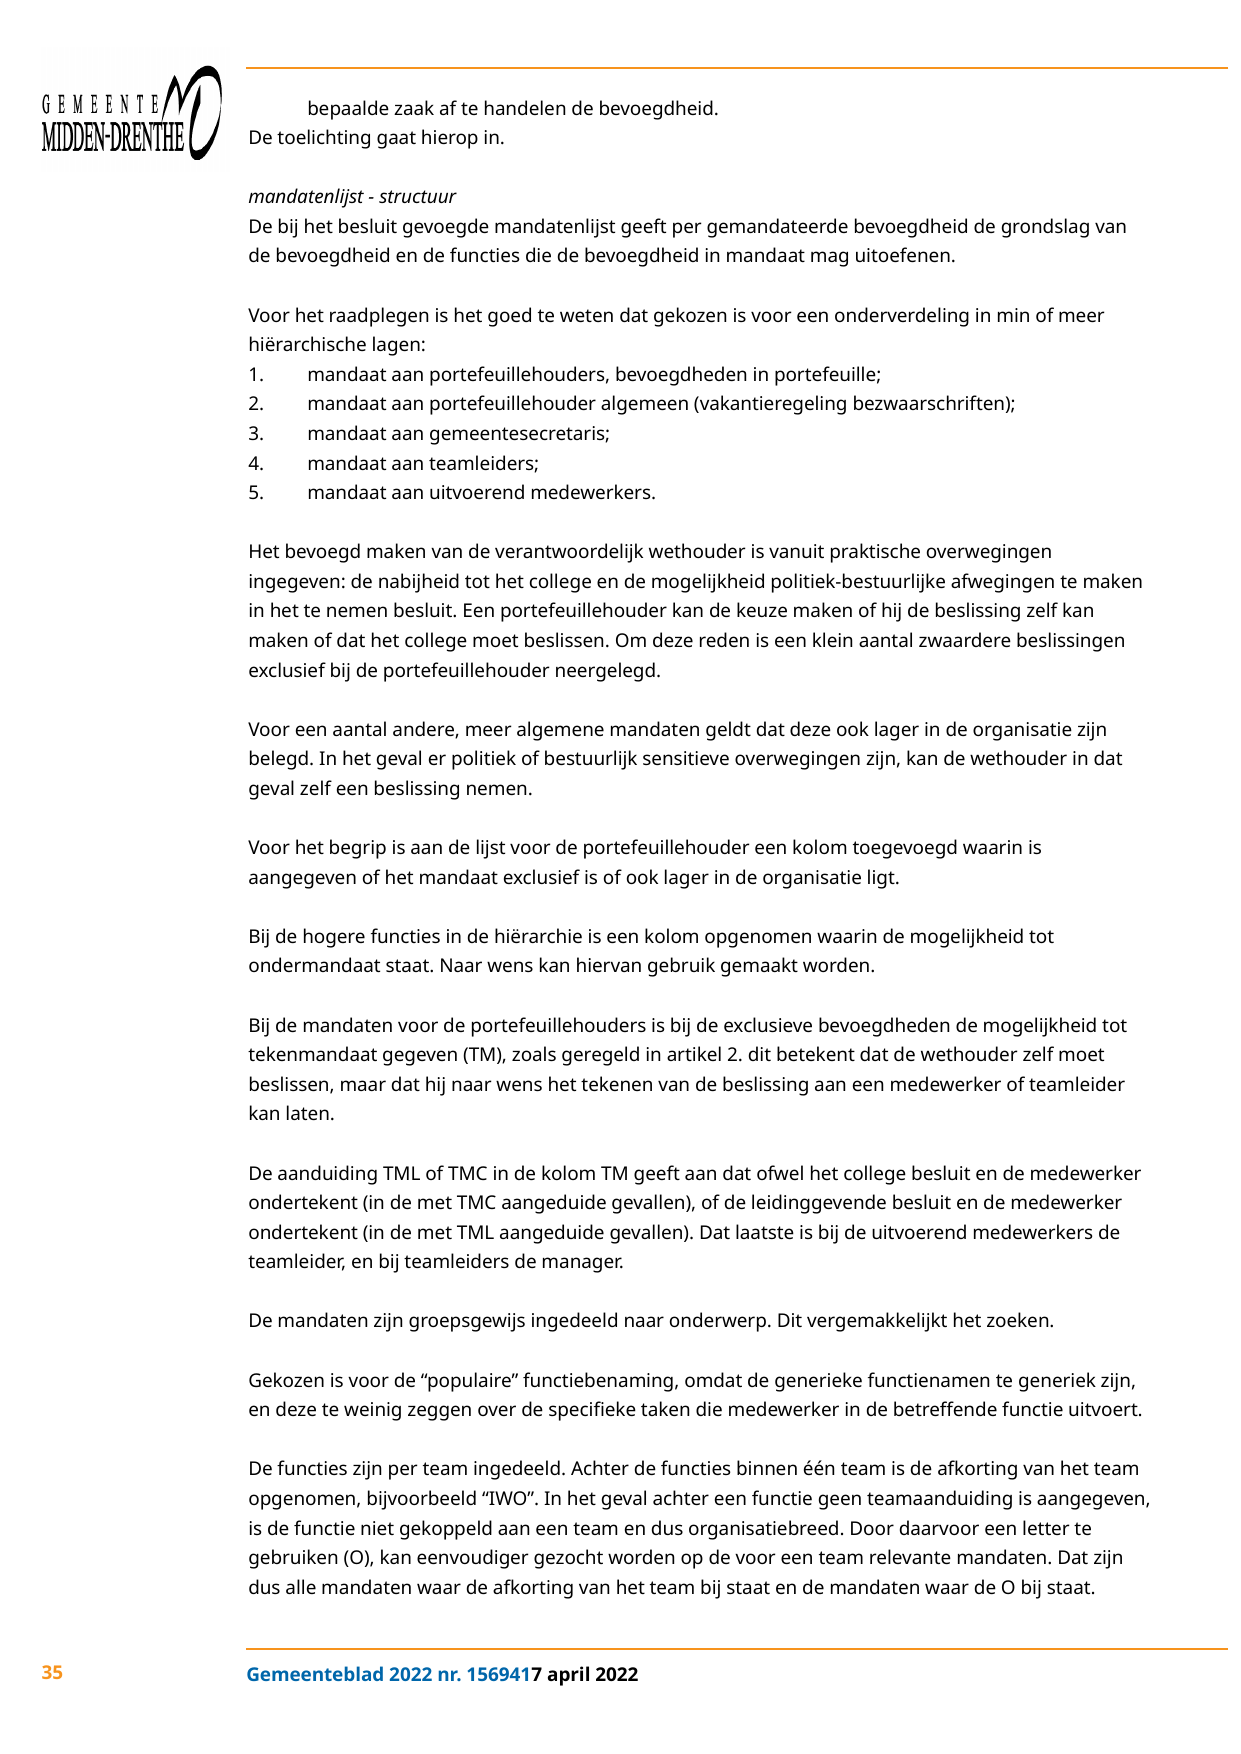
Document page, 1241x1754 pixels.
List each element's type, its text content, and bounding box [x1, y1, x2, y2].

text De bij het besluit gevoegde mandatenlijst geeft per gemandateerde bevoegdheid de grondslag van de bevoegdheid en de functies die de bevoegdheid in mandaat mag uitoefenen. [248, 213, 1152, 268]
text Bij de mandaten voor de portefeuillehouders is bij de exclusieve bevoegdheden de mogelijkheid tot tekenmandaat gegeven (TM), zoals geregeld in artikel 2. dit betekent dat de wethouder zelf moet beslissen, maar dat hij naar wens het tekenen van de beslissing aan een medewerker of teamleider kan laten. [248, 1012, 1152, 1126]
text Voor het begrip is aan de lijst voor de portefeuillehouder een kolom toegevoegd waarin is aangegeven of het mandaat exclusief is of ook lager in de organisatie ligt. [248, 834, 1152, 890]
text Voor het raadplegen is het goed te weten dat gekozen is voor een onderverdeling in min of meer hiërarchische lagen: [248, 302, 1152, 357]
picture [41, 47, 231, 172]
list mandaat aan portefeuillehouder algemeen (vakantieregeling bezwaarschriften); [248, 391, 1152, 416]
list mandaat aan portefeuillehouders, bevoegdheden in portefeuille; [248, 361, 1152, 387]
text Gekozen is voor de “populaire” functiebenaming, omdat de generieke functienamen te generiek zijn, en deze te weinig zeggen over de specifieke taken die medewerker in de betreffende functie uitvoert. [248, 1367, 1152, 1422]
text Bij de hogere functies in de hiërarchie is een kolom opgenomen waarin de mogelijkheid tot ondermandaat staat. Naar wens kan hiervan gebruik gemaakt worden. [248, 923, 1152, 978]
list mandaat aan uitvoerend medewerkers. [248, 479, 1152, 505]
text mandatenlijst - structuur [248, 183, 1152, 209]
text Voor een aantal andere, meer algemene mandaten geldt dat deze ook lager in de organisatie zijn belegd. In het geval er politiek of bestuurlijk sensitieve overwegingen zijn, kan de wethouder in dat geval zelf een beslissing nemen. [248, 716, 1152, 801]
list bepaalde zaak af te handelen de bevoegdheid. [248, 95, 1152, 121]
list mandaat aan teamleiders; [248, 450, 1152, 476]
text De functies zijn per team ingedeeld. Achter de functies binnen één team is de afkorting van het team opgenomen, bijvoorbeeld “IWO”. In het geval achter een functie geen teamaanduiding is aangegeven, is de functie niet gekoppeld aan een team en dus organisatiebreed. Door daarvoor een letter te gebruiken (O), kan eenvoudiger gezocht worden op de voor een team relevante mandaten. Dat zijn dus alle mandaten waar de afkorting van het team bij staat en de mandaten waar de O bij staat. [248, 1456, 1152, 1600]
list mandaat aan gemeentesecretaris; [248, 420, 1152, 446]
text De mandaten zijn groepsgewijs ingedeeld naar onderwerp. Dit vergemakkelijkt het zoeken. [248, 1308, 1152, 1333]
text Het bevoegd maken van de verantwoordelijk wethouder is vanuit praktische overwegingen ingegeven: de nabijheid tot het college en de mogelijkheid politiek-bestuurlijke afwegingen te maken in het te nemen besluit. Een portefeuillehouder kan de keuze maken of hij de beslissing zelf kan maken of dat het college moet beslissen. Om deze reden is een klein aantal zwaardere beslissingen exclusief bij de portefeuillehouder neergelegd. [248, 538, 1152, 683]
text De toelichting gaat hierop in. [248, 124, 1152, 150]
text De aanduiding TML of TMC in de kolom TM geeft aan dat ofwel het college besluit en de medewerker ondertekent (in de met TMC aangeduide gevallen), of de leidinggevende besluit en de medewerker ondertekent (in de met TML aangeduide gevallen). Dat laatste is bij de uitvoerend medewerkers de teamleider, en bij teamleiders de manager. [248, 1160, 1152, 1274]
